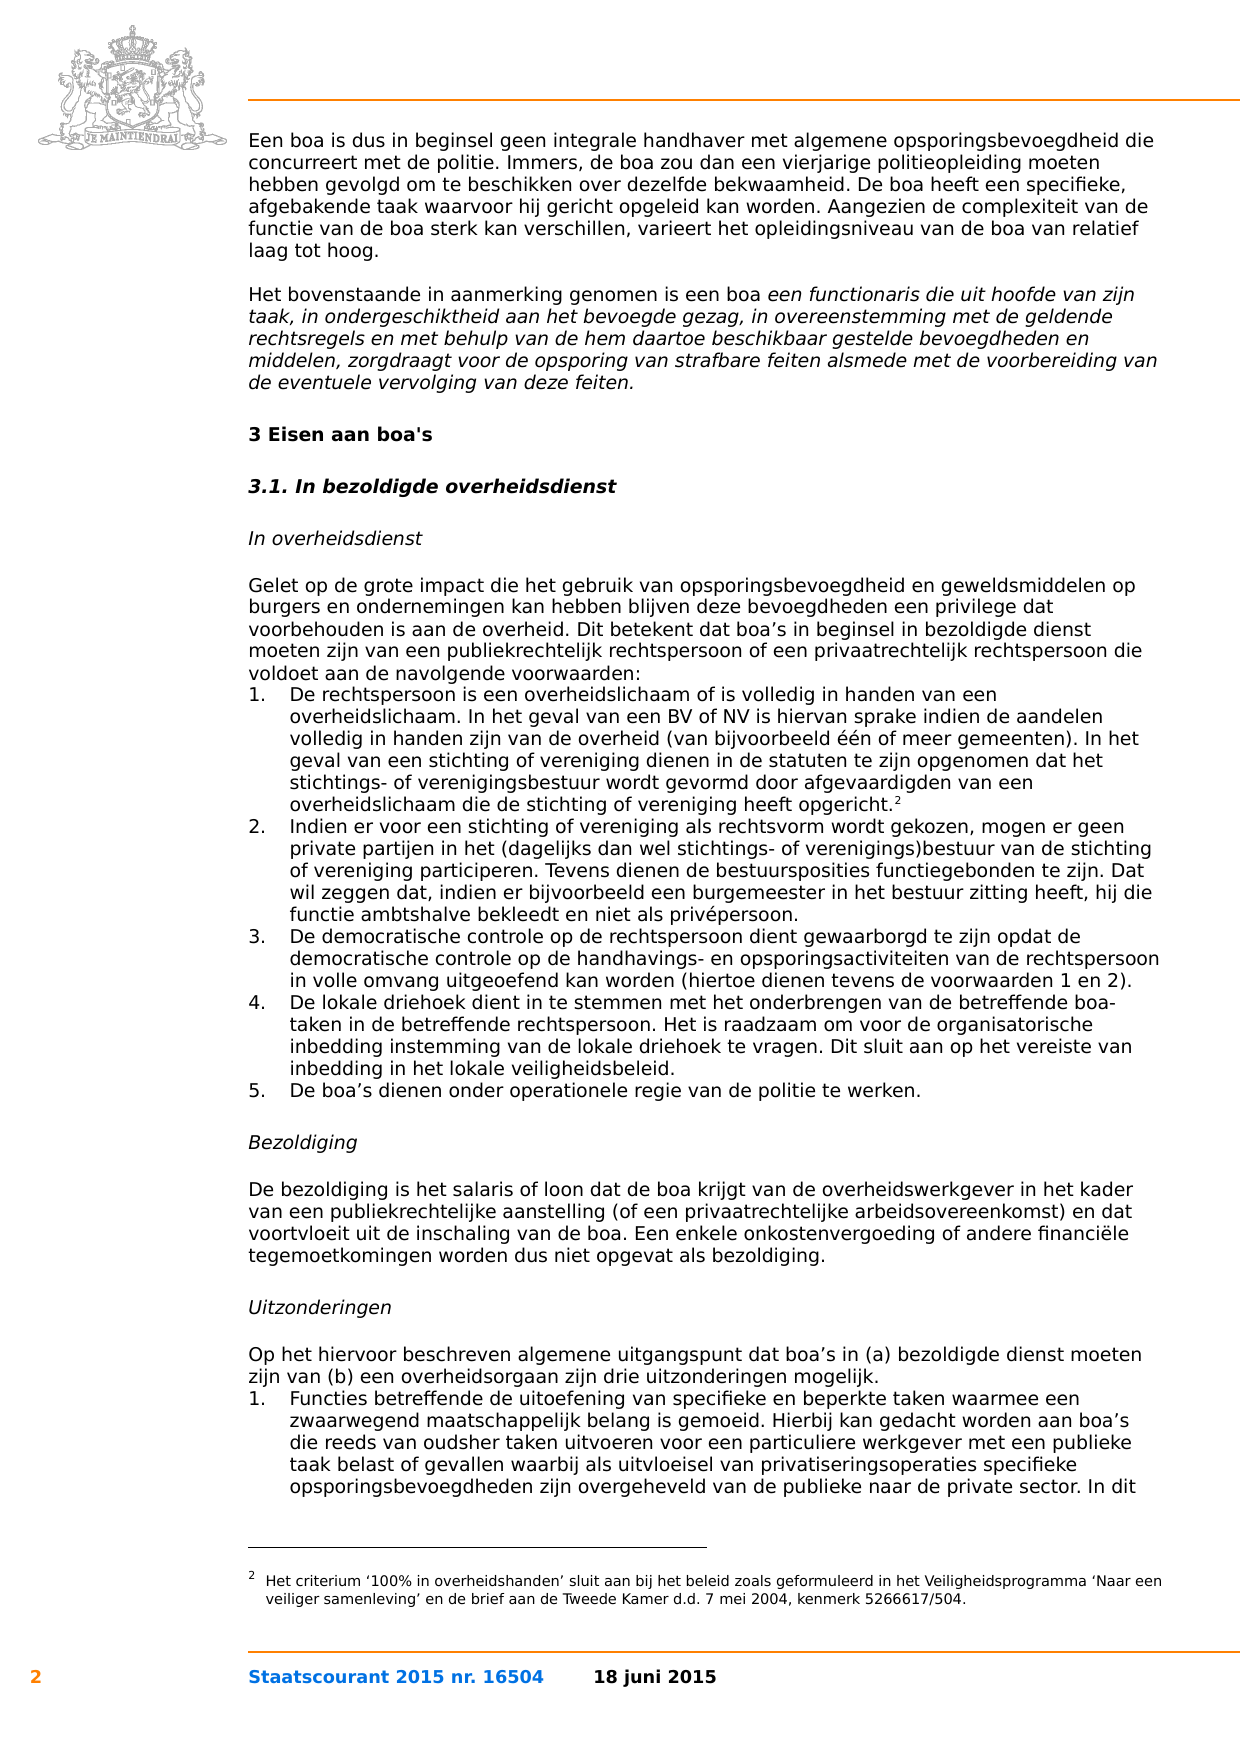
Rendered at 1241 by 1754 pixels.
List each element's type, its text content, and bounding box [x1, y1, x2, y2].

subtitle Uitzonderingen [248, 1297, 1163, 1319]
subtitle 3 Eisen aan boa's [248, 423, 1163, 446]
text 3. De democratische controle op de rechtspersoon dient gewaarborgd te zijn opdat de democratische controle op de handhavings- en opsporingsactiviteiten van de rechtspersoon in volle omvang uitgeoefend kan worden (hiertoe dienen tevens de voorwaarden 1 en 2). [248, 926, 1163, 992]
text Op het hiervoor beschreven algemene uitgangspunt dat boa’s in (a) bezoldigde dienst moeten zijn van (b) een overheidsorgaan zijn drie uitzonderingen mogelijk. [248, 1344, 1163, 1388]
subtitle In overheidsdienst [248, 527, 1163, 549]
text 4. De lokale driehoek dient in te stemmen met het onderbrengen van de betreffende boa-taken in de betreffende rechtspersoon. Het is raadzaam om voor de organisatorische inbedding instemming van de lokale driehoek te vragen. Dit sluit aan op het vereiste van inbedding in het lokale veiligheidsbeleid. [248, 992, 1163, 1080]
picture [38, 25, 227, 150]
text Het bovenstaande in aanmerking genomen is een boa een functionaris die uit hoofde van zijn taak, in ondergeschiktheid aan het bevoegde gezag, in overeenstemming met de geldende rechtsregels en met behulp van de hem daartoe beschikbaar gestelde bevoegdheden en middelen, zorgdraagt voor de opsporing van strafbare feiten alsmede met de voorbereiding van de eventuele vervolging van deze feiten. [248, 284, 1163, 393]
text 5. De boa’s dienen onder operationele regie van de politie te werken. [248, 1080, 1163, 1102]
text De bezoldiging is het salaris of loon dat de boa krijgt van de overheidswerkgever in het kader van een publiekrechtelijke aanstelling (of een privaatrechtelijke arbeidsovereenkomst) en dat voortvloeit uit de inschaling van de boa. Een enkele onkostenvergoeding of andere financiële tegemoetkomingen worden dus niet opgevat als bezoldiging. [248, 1179, 1163, 1267]
subtitle Bezoldiging [248, 1132, 1163, 1154]
text 1. De rechtspersoon is een overheidslichaam of is volledig in handen van een overheidslichaam. In het geval van een BV of NV is hiervan sprake indien de aandelen volledig in handen zijn van de overheid (van bijvoorbeeld één of meer gemeenten). In het geval van een stichting of vereniging dienen in de statuten te zijn opgenomen dat het stichtings- of verenigingsbestuur wordt gevormd door afgevaardigden van een overheidslichaam die de stichting of vereniging heeft opgericht. [248, 684, 1163, 816]
text Het criterium ‘100% in overheidshanden’ sluit aan bij het beleid zoals geformuleerd in het Veiligheidsprogramma ‘Naar een veiliger samenleving’ en de brief aan de Tweede Kamer d.d. 7 mei 2004, kenmerk 5266617/504. [248, 1569, 1163, 1608]
text Een boa is dus in beginsel geen integrale handhaver met algemene opsporingsbevoegdheid die concurreert met de politie. Immers, de boa zou dan een vierjarige politieopleiding moeten hebben gevolgd om te beschikken over dezelfde bekwaamheid. De boa heeft een specifieke, afgebakende taak waarvoor hij gericht opgeleid kan worden. Aangezien de complexiteit van de functie van de boa sterk kan verschillen, varieert het opleidingsniveau van de boa van relatief laag tot hoog. [248, 130, 1163, 262]
text Gelet op de grote impact die het gebruik van opsporingsbevoegdheid en geweldsmiddelen op burgers en ondernemingen kan hebben blijven deze bevoegdheden een privilege dat voorbehouden is aan de overheid. Dit betekent dat boa’s in beginsel in bezoldigde dienst moeten zijn van een publiekrechtelijk rechtspersoon of een privaatrechtelijk rechtspersoon die voldoet aan de navolgende voorwaarden: [248, 574, 1163, 684]
text 1. Functies betreffende de uitoefening van specifieke en beperkte taken waarmee een zwaarwegend maatschappelijk belang is gemoeid. Hierbij kan gedacht worden aan boa’s die reeds van oudsher taken uitvoeren voor een particuliere werkgever met een publieke taak belast of gevallen waarbij als uitvloeisel van privatiseringsoperaties specifieke opsporingsbevoegdheden zijn overgeheveld van de publieke naar de private sector. In dit [248, 1388, 1163, 1498]
subtitle 3.1. In bezoldigde overheidsdienst [248, 476, 1163, 497]
text 2. Indien er voor een stichting of vereniging als rechtsvorm wordt gekozen, mogen er geen private partijen in het (dagelijks dan wel stichtings- of verenigings)bestuur van de stichting of vereniging participeren. Tevens dienen de bestuursposities functiegebonden te zijn. Dat wil zeggen dat, indien er bijvoorbeeld een burgemeester in het bestuur zitting heeft, hij die functie ambtshalve bekleedt en niet als privépersoon. [248, 816, 1163, 926]
